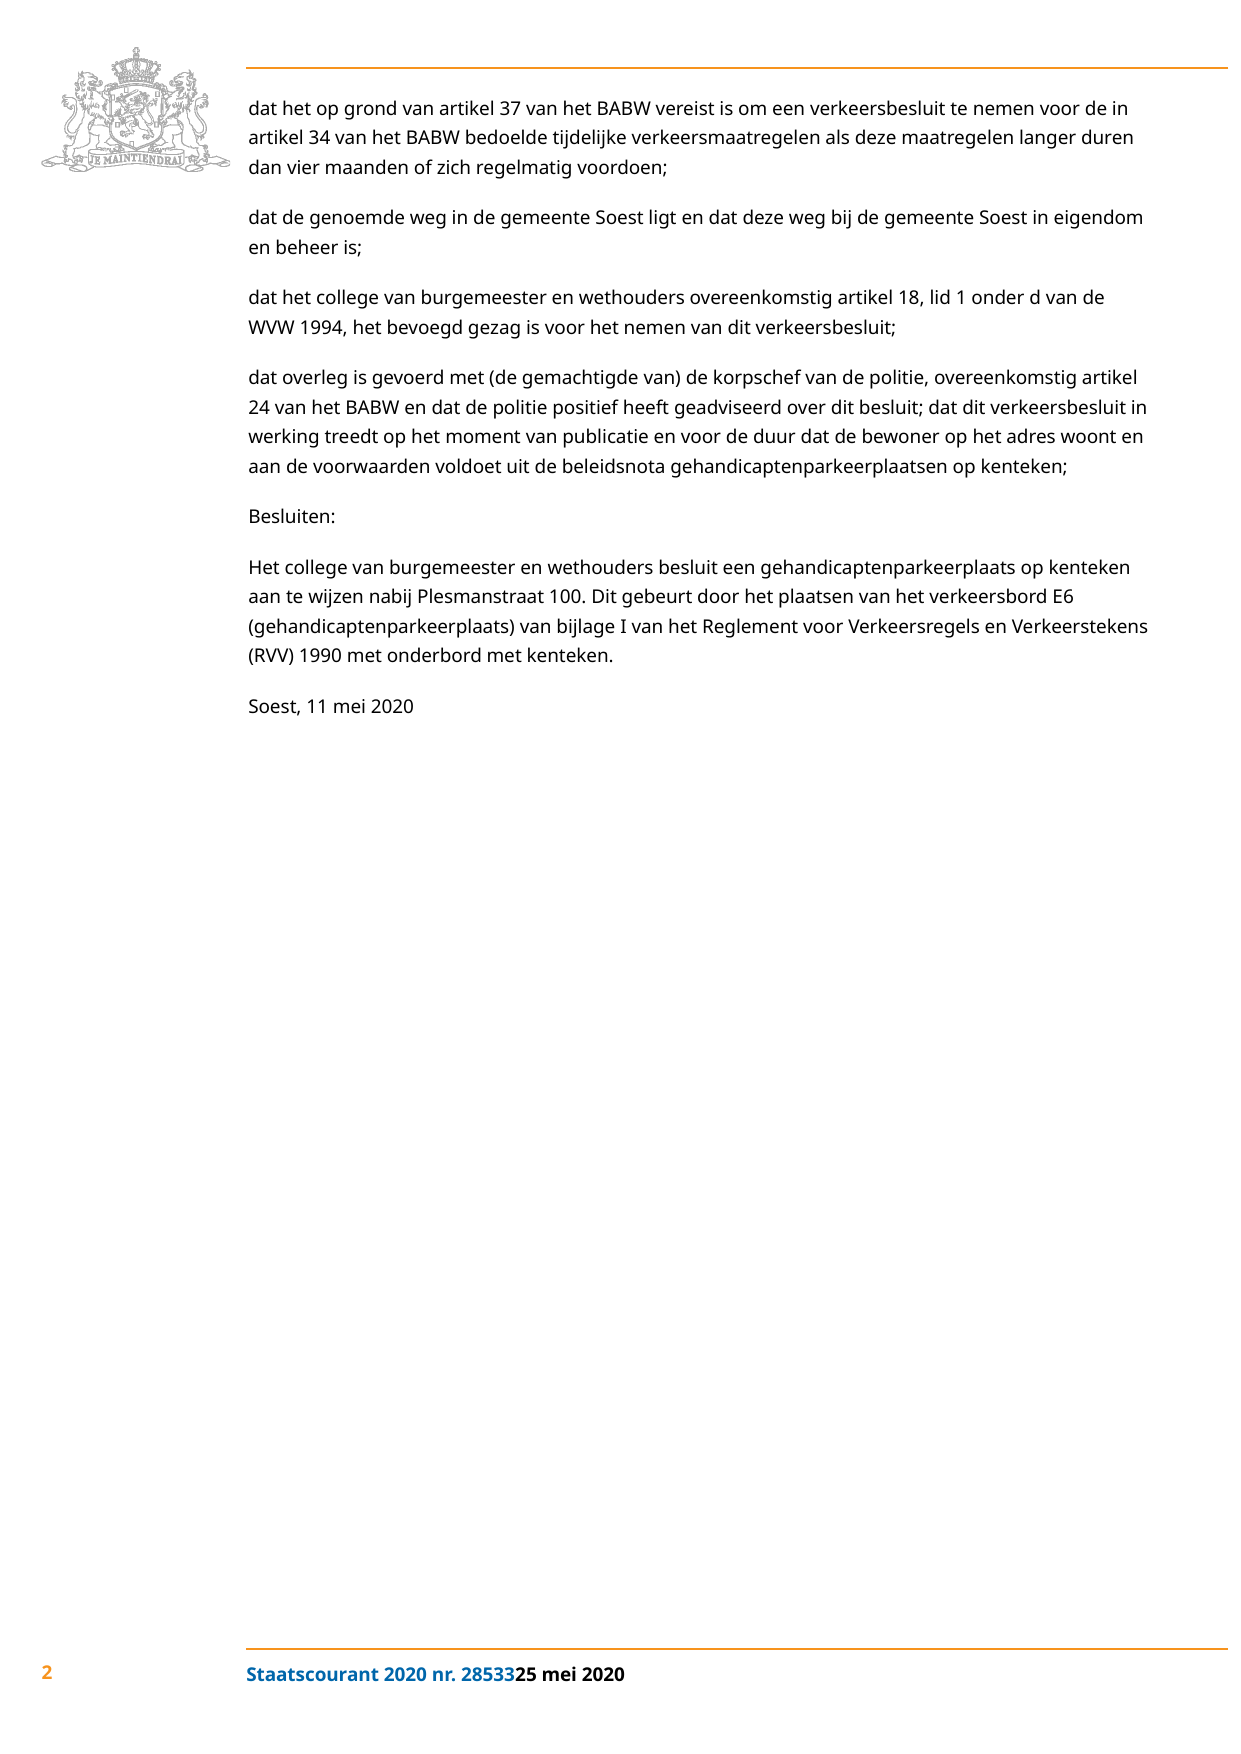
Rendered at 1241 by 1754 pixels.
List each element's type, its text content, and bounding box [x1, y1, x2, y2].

picture [41, 47, 231, 172]
text Soest, 11 mei 2020 [248, 693, 1152, 719]
text dat overleg is gevoerd met (de gemachtigde van) de korpschef van de politie, overeenkomstig artikel 24 van het BABW en dat de politie positief heeft geadviseerd over dit besluit; dat dit verkeersbesluit in werking treedt op het moment van publicatie en voor de duur dat de bewoner op het adres woont en aan de voorwaarden voldoet uit de beleidsnota gehandicaptenparkeerplaatsen op kenteken; [248, 364, 1152, 479]
text dat de genoemde weg in de gemeente Soest ligt en dat deze weg bij de gemeente Soest in eigendom en beheer is; [248, 204, 1152, 260]
text Het college van burgemeester en wethouders besluit een gehandicaptenparkeerplaats op kenteken aan te wijzen nabij Plesmanstraat 100. Dit gebeurt door het plaatsen van het verkeersbord E6 (gehandicaptenparkeerplaats) van bijlage I van het Reglement voor Verkeersregels en Verkeerstekens (RVV) 1990 met onderbord met kenteken. [248, 554, 1152, 668]
text Besluiten: [248, 503, 1152, 529]
text dat het college van burgemeester en wethouders overeenkomstig artikel 18, lid 1 onder d van de WVW 1994, het bevoegd gezag is voor het nemen van dit verkeersbesluit; [248, 284, 1152, 340]
text dat het op grond van artikel 37 van het BABW vereist is om een verkeersbesluit te nemen voor de in artikel 34 van het BABW bedoelde tijdelijke verkeersmaatregelen als deze maatregelen langer duren dan vier maanden of zich regelmatig voordoen; [248, 95, 1152, 180]
